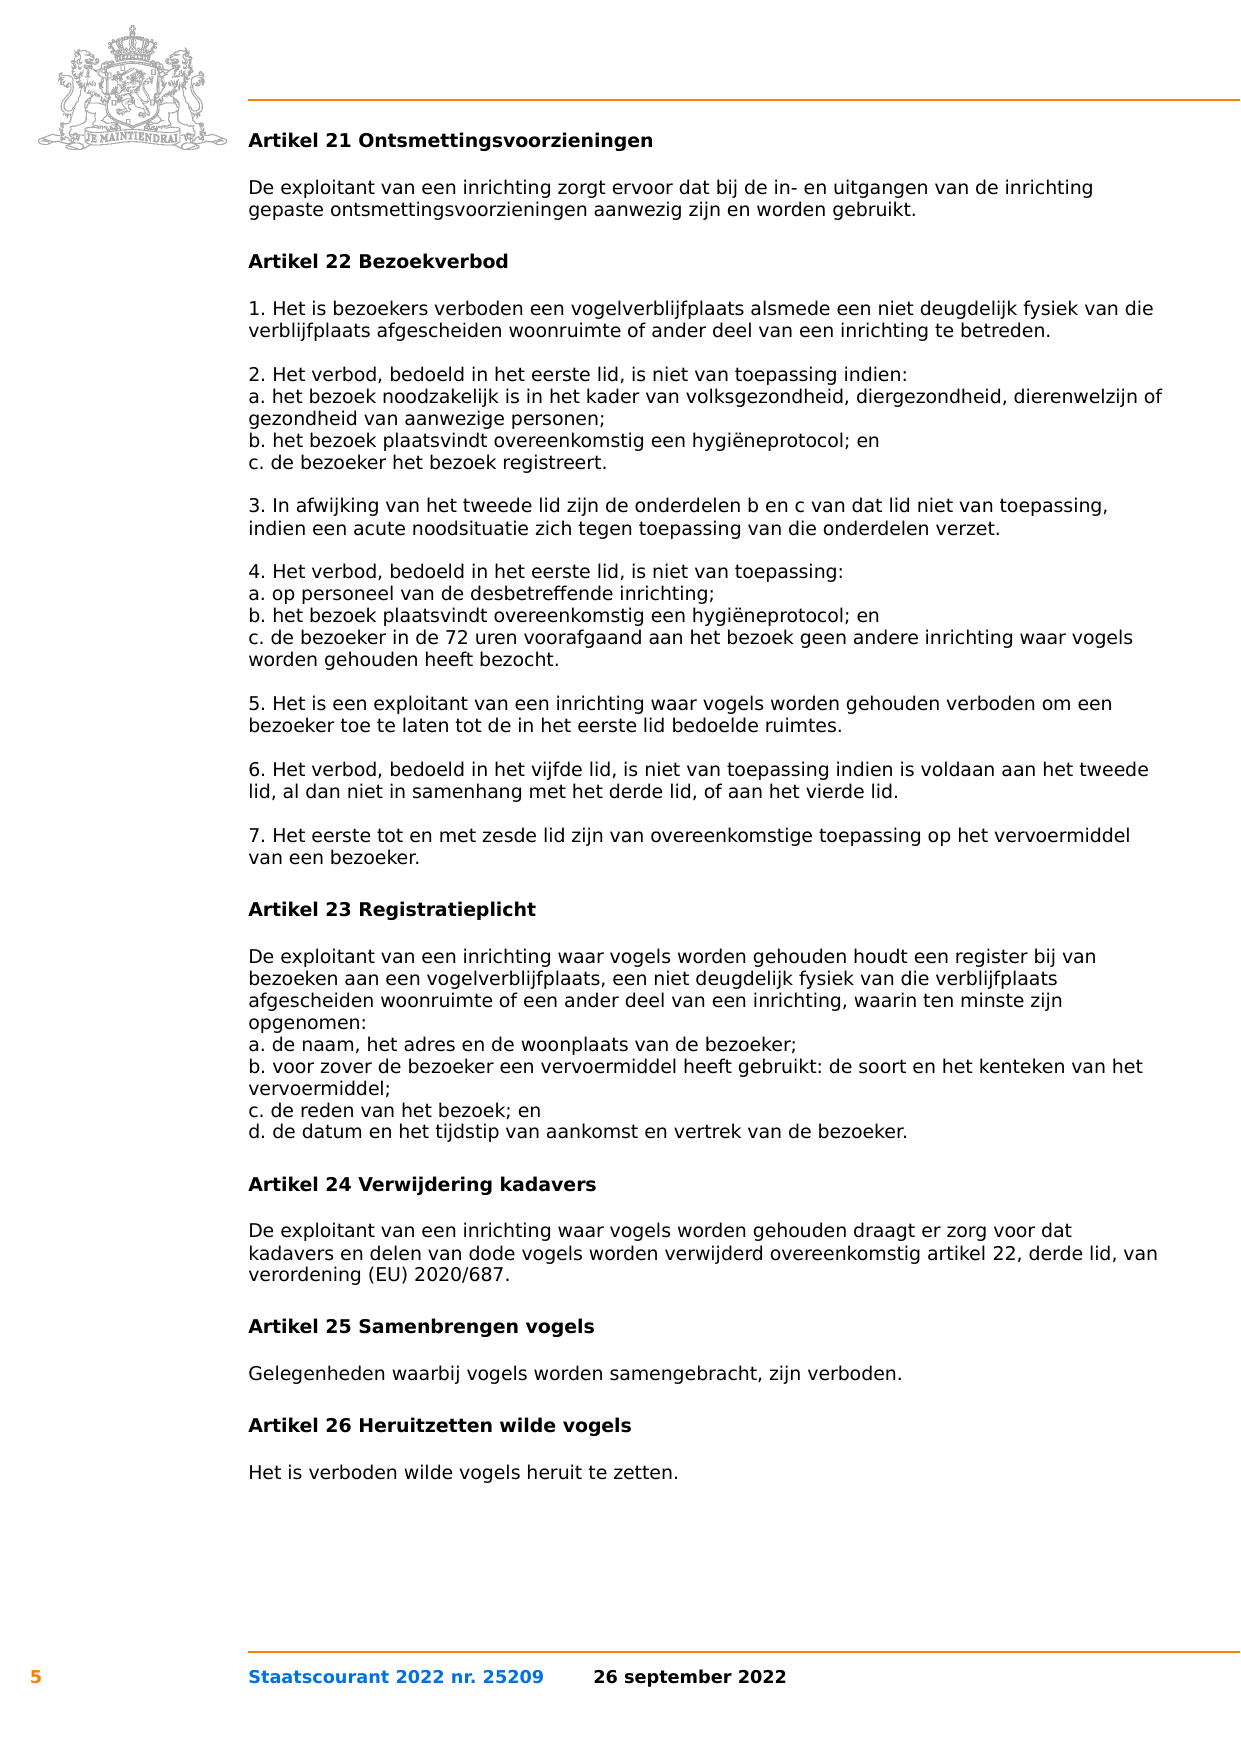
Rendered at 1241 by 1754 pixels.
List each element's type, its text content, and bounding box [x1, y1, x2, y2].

subtitle Artikel 25 Samenbrengen vogels [248, 1316, 1163, 1338]
text De exploitant van een inrichting waar vogels worden gehouden draagt er zorg voor dat kadavers en delen van dode vogels worden verwijderd overeenkomstig artikel 22, derde lid, van verordening (EU) 2020/687. [248, 1220, 1163, 1286]
text Gelegenheden waarbij vogels worden samengebracht, zijn verboden. [248, 1363, 1163, 1385]
text 5. Het is een exploitant van een inrichting waar vogels worden gehouden verboden om een bezoeker toe te laten tot de in het eerste lid bedoelde ruimtes. [248, 693, 1163, 737]
text c. de reden van het bezoek; en [248, 1099, 1163, 1121]
text b. voor zover de bezoeker een vervoermiddel heeft gebruikt: de soort en het kenteken van het vervoermiddel; [248, 1056, 1163, 1099]
text Het is verboden wilde vogels heruit te zetten. [248, 1462, 1163, 1484]
text a. het bezoek noodzakelijk is in het kader van volksgezondheid, diergezondheid, dierenwelzijn of gezondheid van aanwezige personen; [248, 386, 1163, 429]
subtitle Artikel 22 Bezoekverbod [248, 251, 1163, 273]
text d. de datum en het tijdstip van aankomst en vertrek van de bezoeker. [248, 1121, 1163, 1143]
text 4. Het verbod, bedoeld in het eerste lid, is niet van toepassing: [248, 561, 1163, 583]
text De exploitant van een inrichting waar vogels worden gehouden houdt een register bij van bezoeken aan een vogelverblijfplaats, een niet deugdelijk fysiek van die verblijfplaats afgescheiden woonruimte of een ander deel van een inrichting, waarin ten minste zijn opgenomen: [248, 946, 1163, 1033]
text 2. Het verbod, bedoeld in het eerste lid, is niet van toepassing indien: [248, 364, 1163, 386]
text a. de naam, het adres en de woonplaats van de bezoeker; [248, 1033, 1163, 1056]
text b. het bezoek plaatsvindt overeenkomstig een hygiëneprotocol; en [248, 605, 1163, 627]
text 3. In afwijking van het tweede lid zijn de onderdelen b en c van dat lid niet van toepassing, indien een acute noodsituatie zich tegen toepassing van die onderdelen verzet. [248, 495, 1163, 539]
subtitle Artikel 26 Heruitzetten wilde vogels [248, 1415, 1163, 1437]
text a. op personeel van de desbetreffende inrichting; [248, 583, 1163, 605]
text 7. Het eerste tot en met zesde lid zijn van overeenkomstige toepassing op het vervoermiddel van een bezoeker. [248, 825, 1163, 869]
subtitle Artikel 21 Ontsmettingsvoorzieningen [248, 130, 1163, 152]
text c. de bezoeker in de 72 uren voorafgaand aan het bezoek geen andere inrichting waar vogels worden gehouden heeft bezocht. [248, 627, 1163, 671]
subtitle Artikel 23 Registratieplicht [248, 899, 1163, 921]
text b. het bezoek plaatsvindt overeenkomstig een hygiëneprotocol; en [248, 429, 1163, 452]
text c. de bezoeker het bezoek registreert. [248, 452, 1163, 473]
text 1. Het is bezoekers verboden een vogelverblijfplaats alsmede een niet deugdelijk fysiek van die verblijfplaats afgescheiden woonruimte of ander deel van een inrichting te betreden. [248, 298, 1163, 342]
text 6. Het verbod, bedoeld in het vijfde lid, is niet van toepassing indien is voldaan aan het tweede lid, al dan niet in samenhang met het derde lid, of aan het vierde lid. [248, 759, 1163, 803]
subtitle Artikel 24 Verwijdering kadavers [248, 1173, 1163, 1195]
picture [38, 25, 227, 150]
text De exploitant van een inrichting zorgt ervoor dat bij de in- en uitgangen van de inrichting gepaste ontsmettingsvoorzieningen aanwezig zijn en worden gebruikt. [248, 177, 1163, 221]
